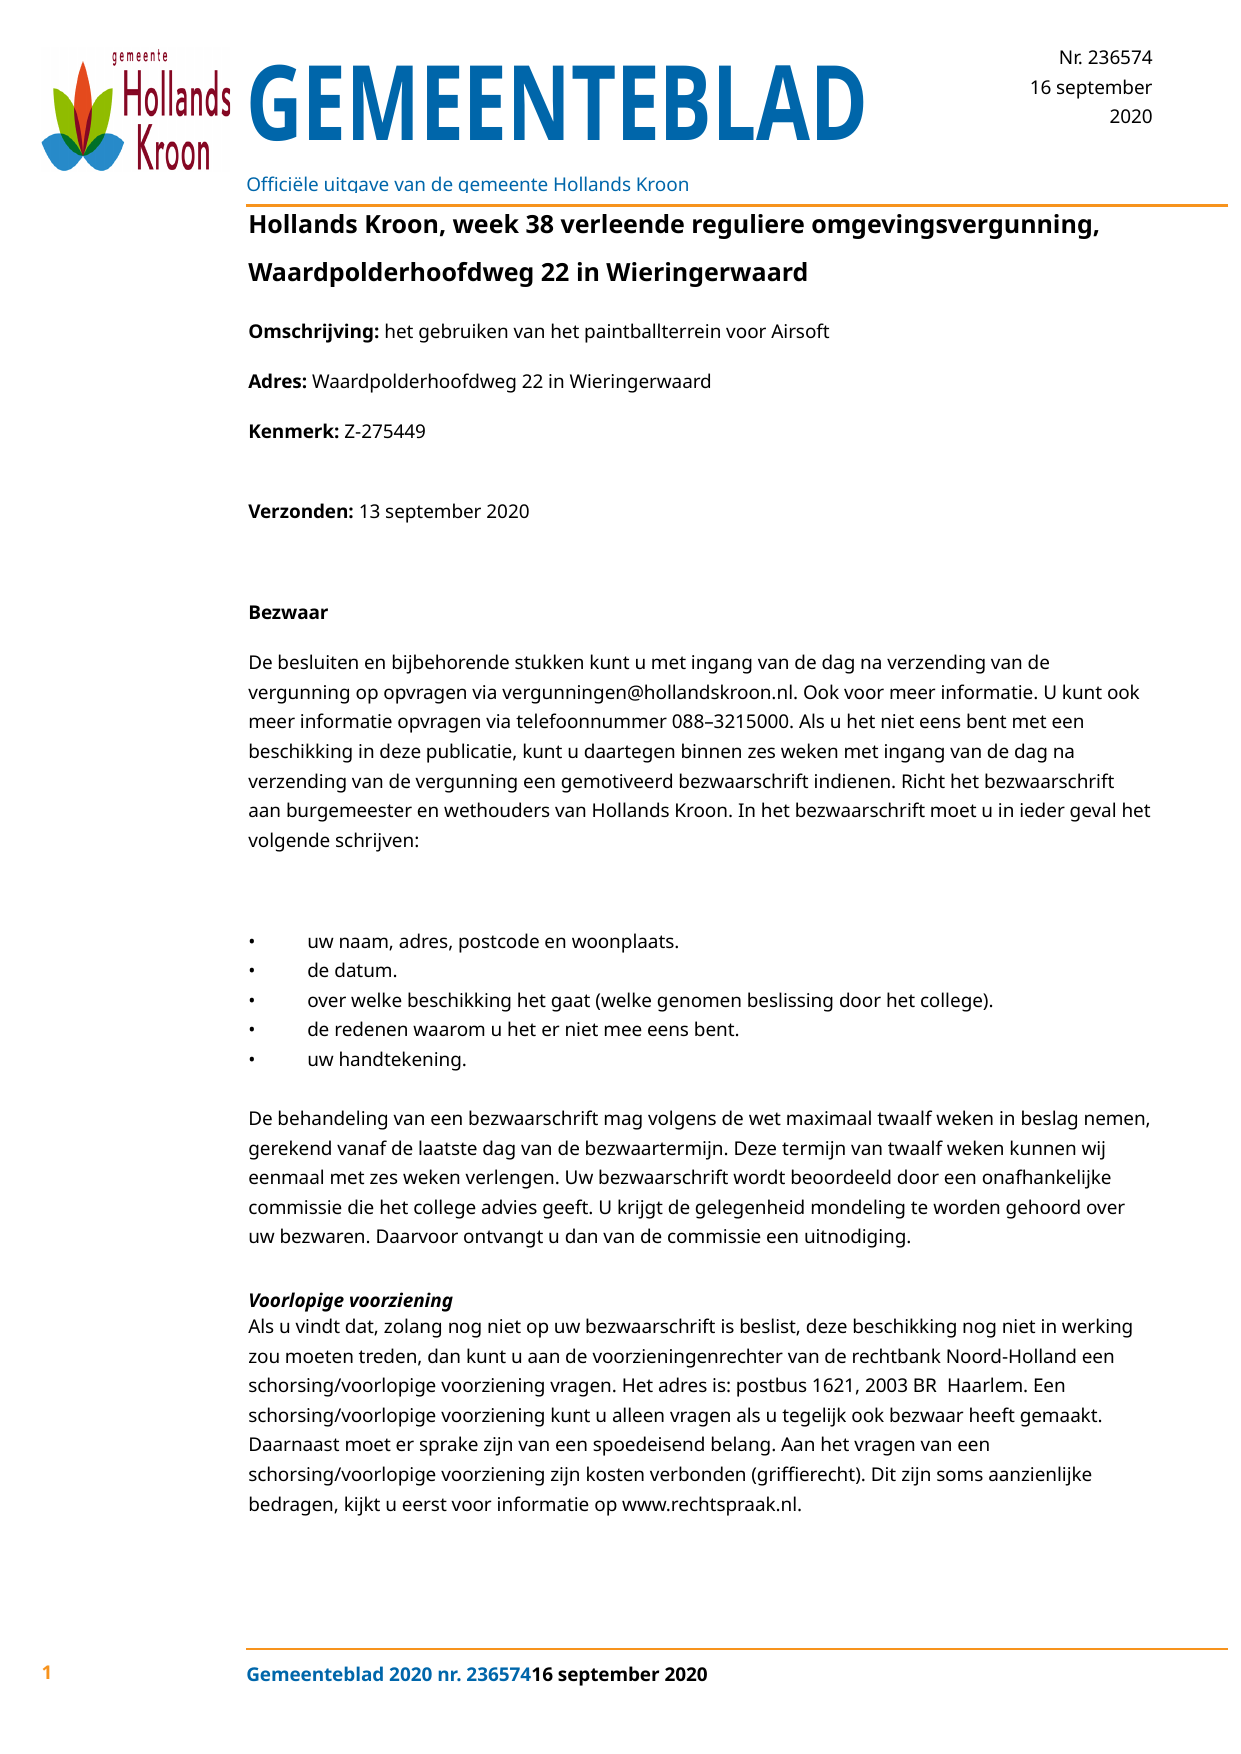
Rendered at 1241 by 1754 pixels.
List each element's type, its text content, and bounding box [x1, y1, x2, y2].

list de redenen waarom u het er niet mee eens bent. [248, 1017, 1152, 1042]
text Hollands Kroon, week 38 verleende reguliere omgevingsvergunning, Waardpolderhoofdweg 22 in Wieringerwaard [248, 207, 1152, 288]
text De besluiten en bijbehorende stukken kunt u met ingang van de dag na verzending van de vergunning op opvragen via vergunningen@hollandskroon.nl. Ook voor meer informatie. U kunt ook meer informatie opvragen via telefoonnummer 088–3215000. Als u het niet eens bent met een beschikking in deze publicatie, kunt u daartegen binnen zes weken met ingang van de dag na verzending van de vergunning een gemotiveerd bezwaarschrift indienen. Richt het bezwaarschrift aan burgemeester en wethouders van Hollands Kroon. In het bezwaarschrift moet u in ieder geval het volgende schrijven: [248, 649, 1152, 853]
text Adres: Waardpolderhoofdweg 22 in Wieringerwaard [248, 368, 1152, 394]
list de datum. [248, 957, 1152, 983]
text Bezwaar [248, 599, 1152, 625]
text Kenmerk: Z-275449 [248, 419, 1152, 444]
text Voorlopige voorziening [248, 1288, 1152, 1313]
text Verzonden: 13 september 2020 [248, 498, 1152, 524]
table_header [248, 469, 700, 495]
text Omschrijving: het gebruiken van het paintballterrein voor Airsoft [248, 318, 1152, 344]
text De behandeling van een bezwaarschrift mag volgens de wet maximaal twaalf weken in beslag nemen, gerekend vanaf de laatste dag van de bezwaartermijn. Deze termijn van twaalf weken kunnen wij eenmaal met zes weken verlengen. Uw bezwaarschrift wordt beoordeeld door een onafhankelijke commissie die het college advies geeft. U krijgt de gelegenheid mondeling te worden gehoord over uw bezwaren. Daarvoor ontvangt u dan van de commissie een uitnodiging. [248, 1105, 1152, 1249]
list uw handtekening. [248, 1046, 1152, 1072]
list over welke beschikking het gaat (welke genomen beslissing door het college). [248, 987, 1152, 1013]
picture [41, 47, 231, 172]
text Als u vindt dat, zolang nog niet op uw bezwaarschrift is beslist, deze beschikking nog niet in werking zou moeten treden, dan kunt u aan de voorzieningenrechter van de rechtbank Noord-Holland een schorsing/voorlopige voorziening vragen. Het adres is: postbus 1621, 2003 BR Haarlem. Een schorsing/voorlopige voorziening kunt u alleen vragen als u tegelijk ook bezwaar heeft gemaakt. Daarnaast moet er sprake zijn van een spoedeisend belang. Aan het vragen van een schorsing/voorlopige voorziening zijn kosten verbonden (griffierecht). Dit zijn soms aanzienlijke bedragen, kijkt u eerst voor informatie op www.rechtspraak.nl. [248, 1313, 1152, 1517]
table_header [700, 469, 1152, 495]
list uw naam, adres, postcode en woonplaats. [248, 928, 1152, 953]
